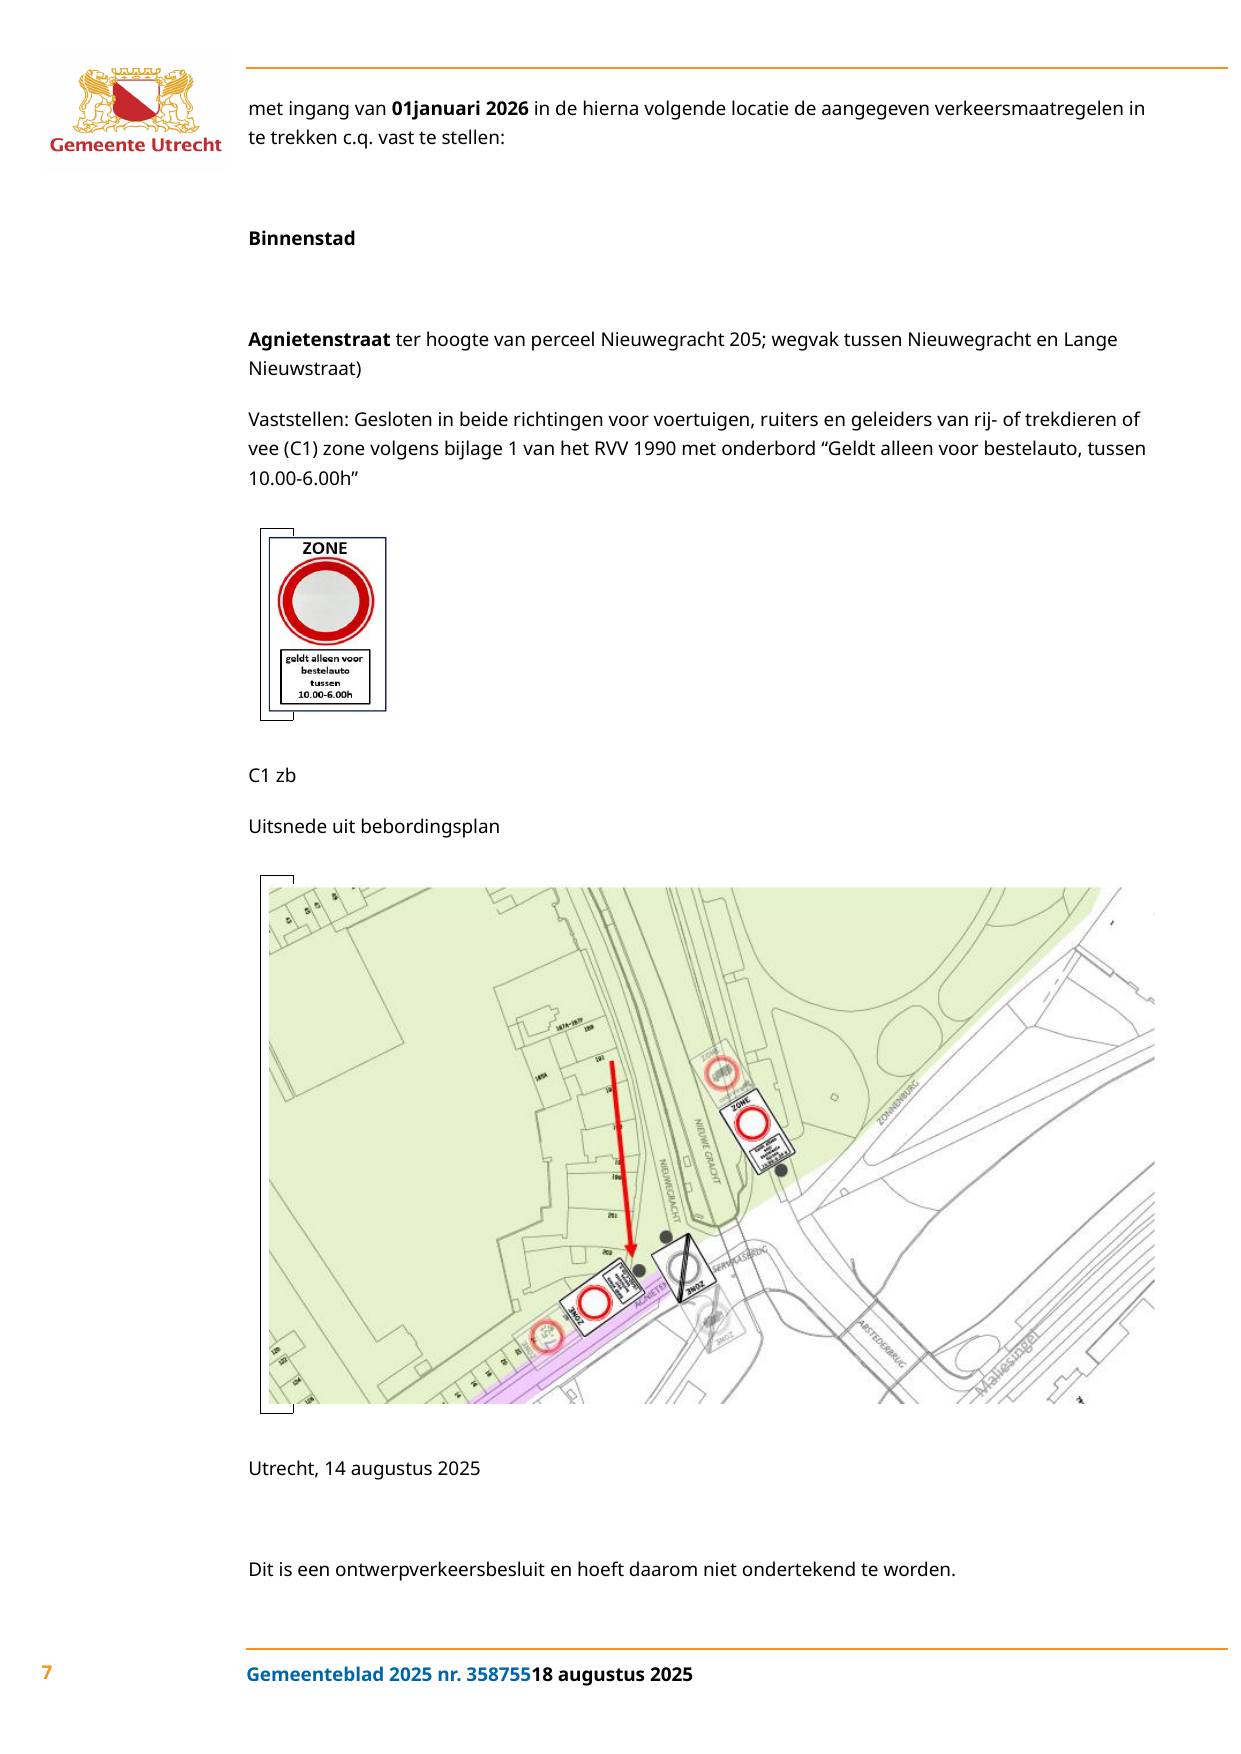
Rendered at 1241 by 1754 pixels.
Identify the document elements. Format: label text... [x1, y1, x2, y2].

text Vaststellen: Gesloten in beide richtingen voor voertuigen, ruiters en geleiders van rij- of trekdieren of vee (C1) zone volgens bijlage 1 van het RVV 1990 met onderbord “Geldt alleen voor bestelauto, tussen 10.00-6.00h” [248, 406, 1152, 491]
text Agnietenstraat ter hoogte van perceel Nieuwegracht 205; wegvak tussen Nieuwegracht en Lange Nieuwstraat) [248, 326, 1152, 381]
text Dit is een ontwerpverkeersbesluit en hoeft daarom niet ondertekend te worden. [248, 1556, 1152, 1581]
picture [41, 47, 231, 172]
text Binnenstad [248, 225, 1152, 251]
text Uitsnede uit bebordingsplan [248, 813, 1152, 838]
text Utrecht, 14 augustus 2025 [248, 1455, 1152, 1481]
text met ingang van 01januari 2026 in de hierna volgende locatie de aangegeven verkeersmaatregelen in te trekken c.q. vast te stellen: [248, 95, 1152, 150]
picture [268, 884, 1155, 1404]
picture [268, 536, 387, 712]
text C1 zb [248, 762, 1152, 788]
